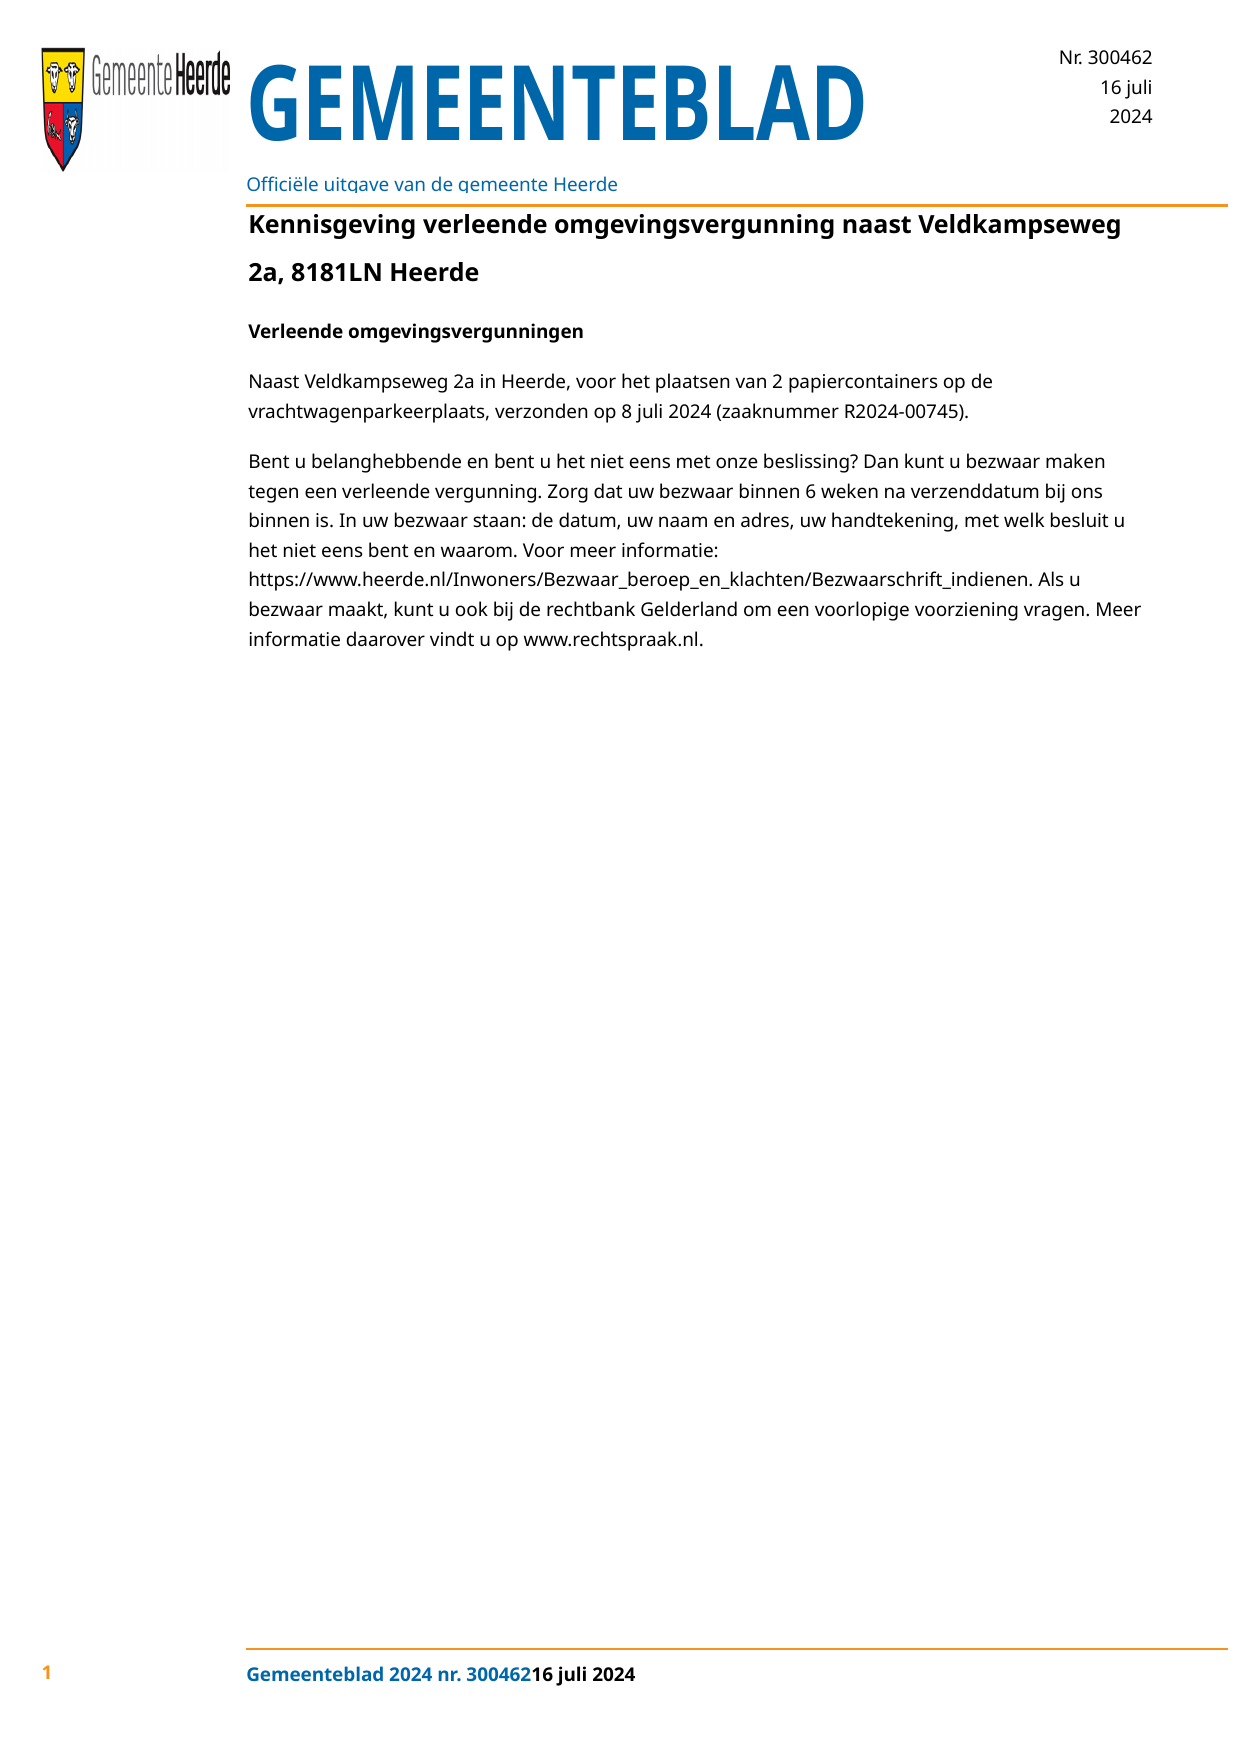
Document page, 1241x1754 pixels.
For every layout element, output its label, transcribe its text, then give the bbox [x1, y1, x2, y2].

text Verleende omgevingsvergunningen [248, 318, 1152, 344]
text Kennisgeving verleende omgevingsvergunning naast Veldkampseweg 2a, 8181LN Heerde [248, 207, 1152, 288]
text Naast Veldkampseweg 2a in Heerde, voor het plaatsen van 2 papiercontainers op de vrachtwagenparkeerplaats, verzonden op 8 juli 2024 (zaaknummer R2024-00745). [248, 368, 1152, 424]
text Bent u belanghebbende en bent u het niet eens met onze beslissing? Dan kunt u bezwaar maken tegen een verleende vergunning. Zorg dat uw bezwaar binnen 6 weken na verzenddatum bij ons binnen is. In uw bezwaar staan: de datum, uw naam en adres, uw handtekening, met welk besluit u het niet eens bent en waarom. Voor meer informatie: https://www.heerde.nl/Inwoners/Bezwaar_beroep_en_klachten/Bezwaarschrift_indienen. Als u bezwaar maakt, kunt u ook bij de rechtbank Gelderland om een voorlopige voorziening vragen. Meer informatie daarover vindt u op www.rechtspraak.nl. [248, 448, 1152, 652]
picture [41, 47, 231, 172]
